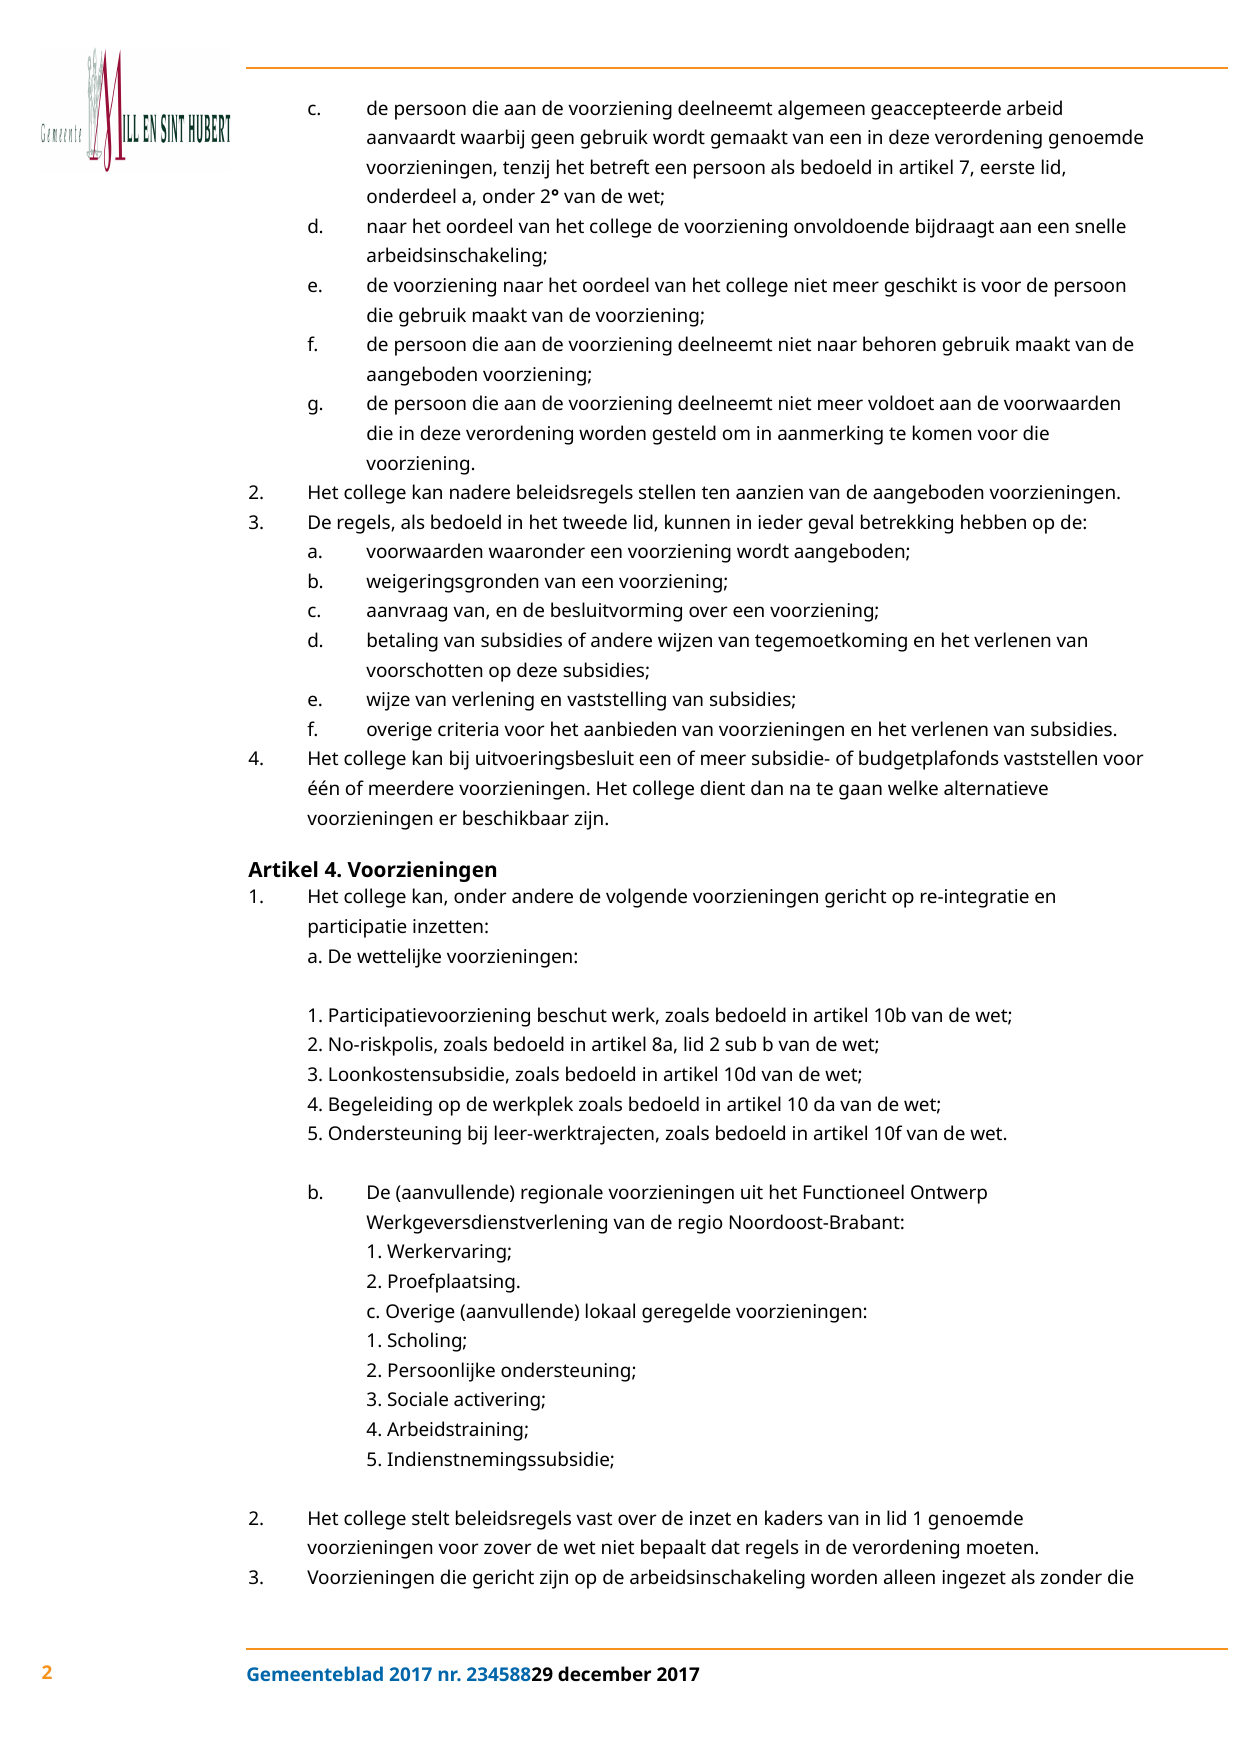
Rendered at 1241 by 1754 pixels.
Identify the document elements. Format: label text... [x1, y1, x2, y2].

list 2. Persoonlijke ondersteuning; [307, 1357, 1152, 1383]
list de persoon die aan de voorziening deelneemt niet meer voldoet aan de voorwaarden die in deze verordening worden gesteld om in aanmerking te komen voor die voorziening. [307, 391, 1152, 476]
list 2. No-riskpolis, zoals bedoeld in artikel 8a, lid 2 sub b van de wet; [248, 1032, 1152, 1057]
list de persoon die aan de voorziening deelneemt niet naar behoren gebruik maakt van de aangeboden voorziening; [307, 331, 1152, 387]
list Het college kan bij uitvoeringsbesluit een of meer subsidie- of budgetplafonds vaststellen voor één of meerdere voorzieningen. Het college dient dan na te gaan welke alternatieve voorzieningen er beschikbaar zijn. [248, 746, 1152, 831]
list De (aanvullende) regionale voorzieningen uit het Functioneel Ontwerp Werkgeversdienstverlening van de regio Noordoost-Brabant: [307, 1179, 1152, 1235]
list De regels, als bedoeld in het tweede lid, kunnen in ieder geval betrekking hebben op de: [248, 509, 1152, 535]
list naar het oordeel van het college de voorziening onvoldoende bijdraagt aan een snelle arbeidsinschakeling; [307, 213, 1152, 268]
list Voorzieningen die gericht zijn op de arbeidsinschakeling worden alleen ingezet als zonder die [248, 1564, 1152, 1590]
list 2. Proefplaatsing. [307, 1268, 1152, 1294]
list 4. Arbeidstraining; [307, 1416, 1152, 1442]
list 3. Sociale activering; [307, 1387, 1152, 1412]
picture [41, 47, 231, 172]
list 5. Indienstnemingssubsidie; [307, 1446, 1152, 1471]
list de voorziening naar het oordeel van het college niet meer geschikt is voor de persoon die gebruik maakt van de voorziening; [307, 272, 1152, 328]
list 5. Ondersteuning bij leer-werktrajecten, zoals bedoeld in artikel 10f van de wet. [248, 1120, 1152, 1146]
list c. Overige (aanvullende) lokaal geregelde voorzieningen: [307, 1298, 1152, 1323]
list Het college kan, onder andere de volgende voorzieningen gericht op re-integratie en participatie inzetten: [248, 884, 1152, 939]
list 4. Begeleiding op de werkplek zoals bedoeld in artikel 10 da van de wet; [248, 1091, 1152, 1116]
list wijze van verlening en vaststelling van subsidies; [307, 686, 1152, 712]
list overige criteria voor het aanbieden van voorzieningen en het verlenen van subsidies. [307, 716, 1152, 742]
list Het college kan nadere beleidsregels stellen ten aanzien van de aangeboden voorzieningen. [248, 479, 1152, 505]
list de persoon die aan de voorziening deelneemt algemeen geaccepteerde arbeid aanvaardt waarbij geen gebruik wordt gemaakt van een in deze verordening genoemde voorzieningen, tenzij het betreft een persoon als bedoeld in artikel 7, eerste lid, onderdeel a, onder 2° van de wet; [307, 95, 1152, 209]
list Het college stelt beleidsregels vast over de inzet en kaders van in lid 1 genoemde voorzieningen voor zover de wet niet bepaalt dat regels in de verordening moeten. [248, 1505, 1152, 1560]
list 1. Werkervaring; [307, 1239, 1152, 1264]
list aanvraag van, en de besluitvorming over een voorziening; [307, 598, 1152, 623]
list a. De wettelijke voorzieningen: [248, 943, 1152, 968]
text Artikel 4. Voorzieningen [248, 855, 1152, 884]
list betaling van subsidies of andere wijzen van tegemoetkoming en het verlenen van voorschotten op deze subsidies; [307, 627, 1152, 683]
list 1. Participatievoorziening beschut werk, zoals bedoeld in artikel 10b van de wet; [248, 1002, 1152, 1028]
list 3. Loonkostensubsidie, zoals bedoeld in artikel 10d van de wet; [248, 1061, 1152, 1087]
list weigeringsgronden van een voorziening; [307, 568, 1152, 594]
list 1. Scholing; [307, 1327, 1152, 1353]
list voorwaarden waaronder een voorziening wordt aangeboden; [307, 538, 1152, 564]
